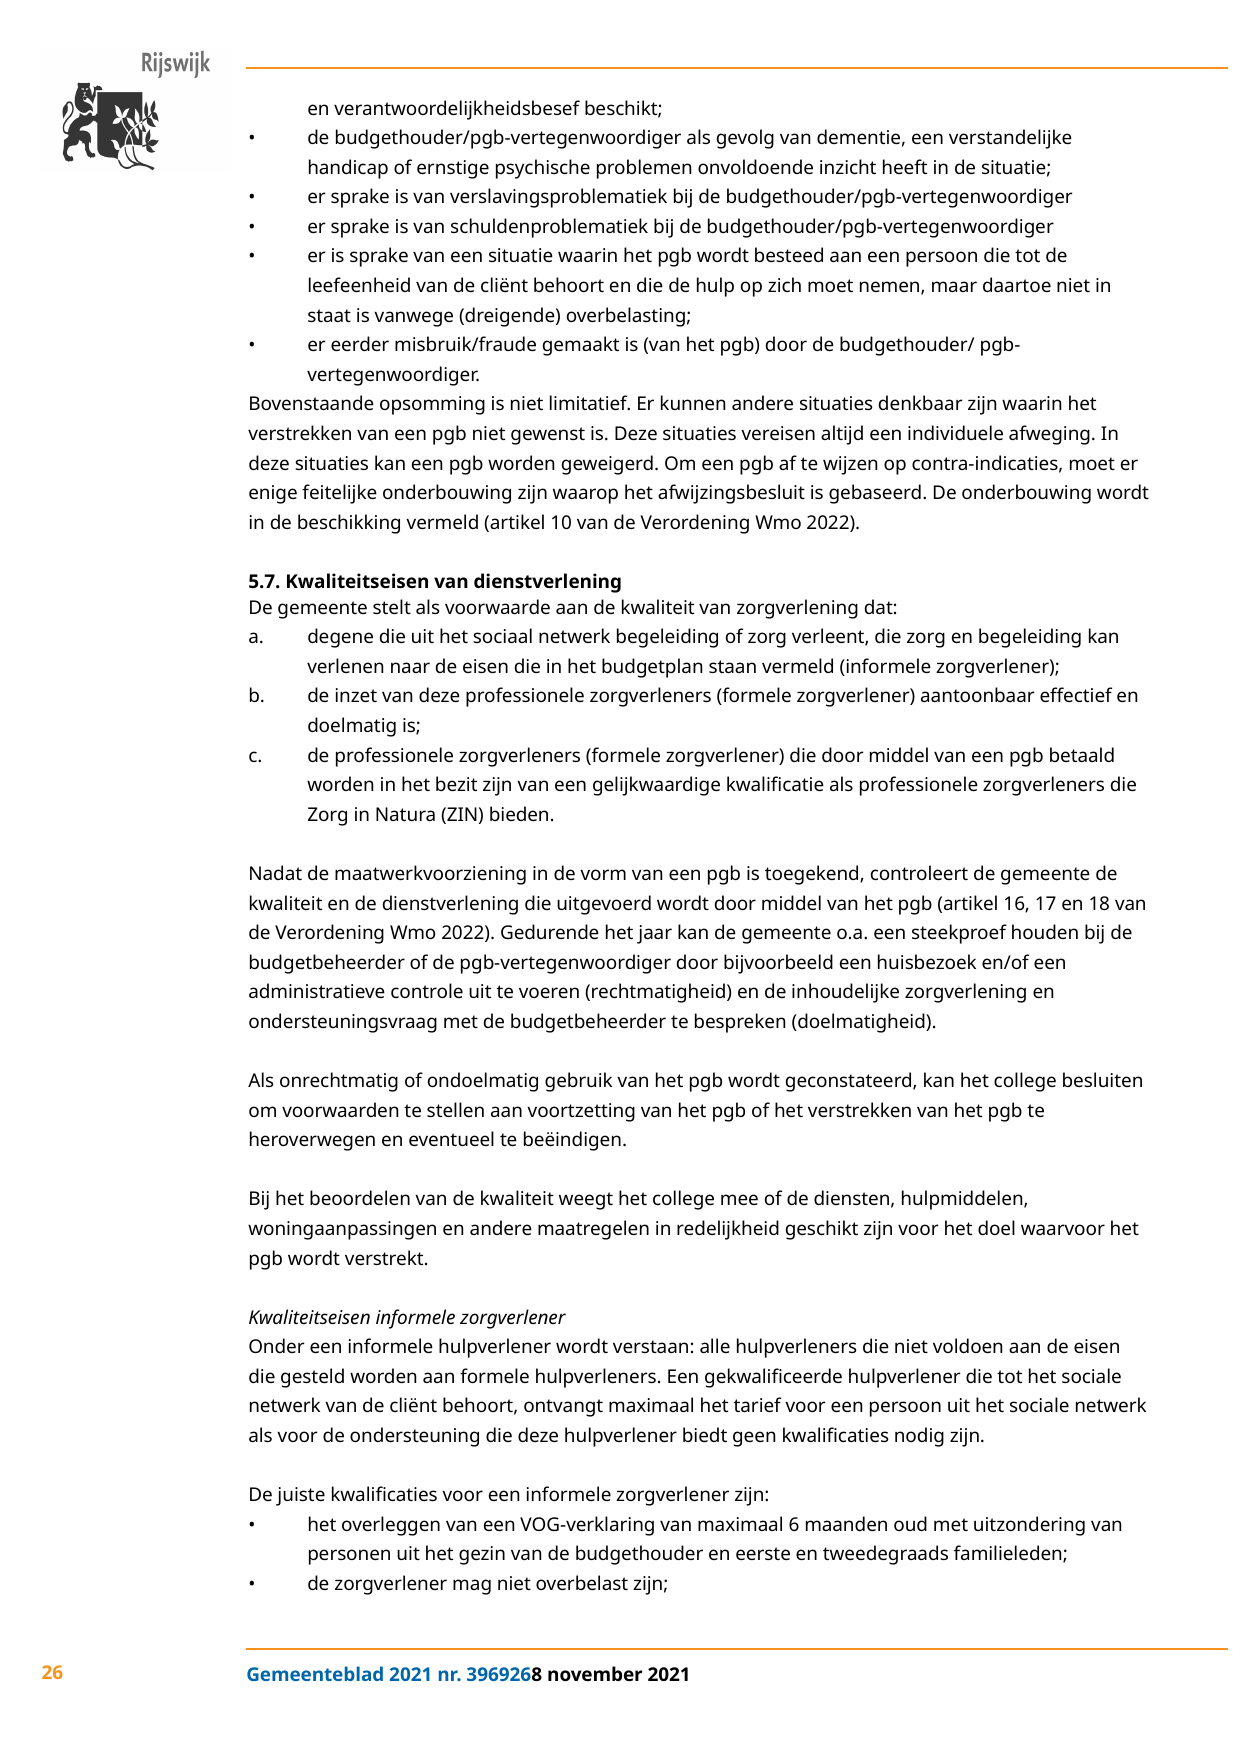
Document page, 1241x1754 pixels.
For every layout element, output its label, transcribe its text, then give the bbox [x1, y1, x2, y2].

list de professionele zorgverleners (formele zorgverlener) die door middel van een pgb betaald worden in het bezit zijn van een gelijkwaardige kwalificatie als professionele zorgverleners die Zorg in Natura (ZIN) bieden. [248, 742, 1152, 827]
list de inzet van deze professionele zorgverleners (formele zorgverlener) aantoonbaar effectief en doelmatig is; [248, 683, 1152, 738]
list de budgethouder/pgb-vertegenwoordiger als gevolg van dementie, een verstandelijke handicap of ernstige psychische problemen onvoldoende inzicht heeft in de situatie; [248, 124, 1152, 180]
list de zorgverlener mag niet overbelast zijn; [248, 1570, 1152, 1596]
list er sprake is van schuldenproblematiek bij de budgethouder/pgb-vertegenwoordiger [248, 213, 1152, 239]
list en verantwoordelijkheidsbesef beschikt; [248, 95, 1152, 121]
text 5.7. Kwaliteitseisen van dienstverlening [248, 568, 1152, 594]
text Onder een informele hulpverlener wordt verstaan: alle hulpverleners die niet voldoen aan de eisen die gesteld worden aan formele hulpverleners. Een gekwalificeerde hulpverlener die tot het sociale netwerk van de cliënt behoort, ontvangt maximaal het tarief voor een persoon uit het sociale netwerk als voor de ondersteuning die deze hulpverlener biedt geen kwalificaties nodig zijn. [248, 1333, 1152, 1448]
text Kwaliteitseisen informele zorgverlener [248, 1304, 1152, 1329]
text Bij het beoordelen van de kwaliteit weegt het college mee of de diensten, hulpmiddelen, woningaanpassingen en andere maatregelen in redelijkheid geschikt zijn voor het doel waarvoor het pgb wordt verstrekt. [248, 1186, 1152, 1270]
list er eerder misbruik/fraude gemaakt is (van het pgb) door de budgethouder/ pgb- vertegenwoordiger. [248, 331, 1152, 387]
list er sprake is van verslavingsproblematiek bij de budgethouder/pgb-vertegenwoordiger [248, 183, 1152, 209]
picture [41, 47, 231, 172]
text Nadat de maatwerkvoorziening in de vorm van een pgb is toegekend, controleert de gemeente de kwaliteit en de dienstverlening die uitgevoerd wordt door middel van het pgb (artikel 16, 17 en 18 van de Verordening Wmo 2022). Gedurende het jaar kan de gemeente o.a. een steekproef houden bij de budgetbeheerder of de pgb-vertegenwoordiger door bijvoorbeeld een huisbezoek en/of een administratieve controle uit te voeren (rechtmatigheid) en de inhoudelijke zorgverlening en ondersteuningsvraag met de budgetbeheerder te bespreken (doelmatigheid). [248, 860, 1152, 1034]
text De gemeente stelt als voorwaarde aan de kwaliteit van zorgverlening dat: [248, 594, 1152, 619]
list er is sprake van een situatie waarin het pgb wordt besteed aan een persoon die tot de leefeenheid van de cliënt behoort en die de hulp op zich moet nemen, maar daartoe niet in staat is vanwege (dreigende) overbelasting; [248, 243, 1152, 328]
list degene die uit het sociaal netwerk begeleiding of zorg verleent, die zorg en begeleiding kan verlenen naar de eisen die in het budgetplan staan vermeld (informele zorgverlener); [248, 623, 1152, 679]
text Bovenstaande opsomming is niet limitatief. Er kunnen andere situaties denkbaar zijn waarin het verstrekken van een pgb niet gewenst is. Deze situaties vereisen altijd een individuele afweging. In deze situaties kan een pgb worden geweigerd. Om een pgb af te wijzen op contra-indicaties, moet er enige feitelijke onderbouwing zijn waarop het afwijzingsbesluit is gebaseerd. De onderbouwing wordt in de beschikking vermeld (artikel 10 van de Verordening Wmo 2022). [248, 391, 1152, 535]
list het overleggen van een VOG-verklaring van maximaal 6 maanden oud met uitzondering van personen uit het gezin van de budgethouder en eerste en tweedegraads familieleden; [248, 1511, 1152, 1566]
text Als onrechtmatig of ondoelmatig gebruik van het pgb wordt geconstateerd, kan het college besluiten om voorwaarden te stellen aan voortzetting van het pgb of het verstrekken van het pgb te heroverwegen en eventueel te beëindigen. [248, 1067, 1152, 1152]
text De juiste kwalificaties voor een informele zorgverlener zijn: [248, 1481, 1152, 1507]
